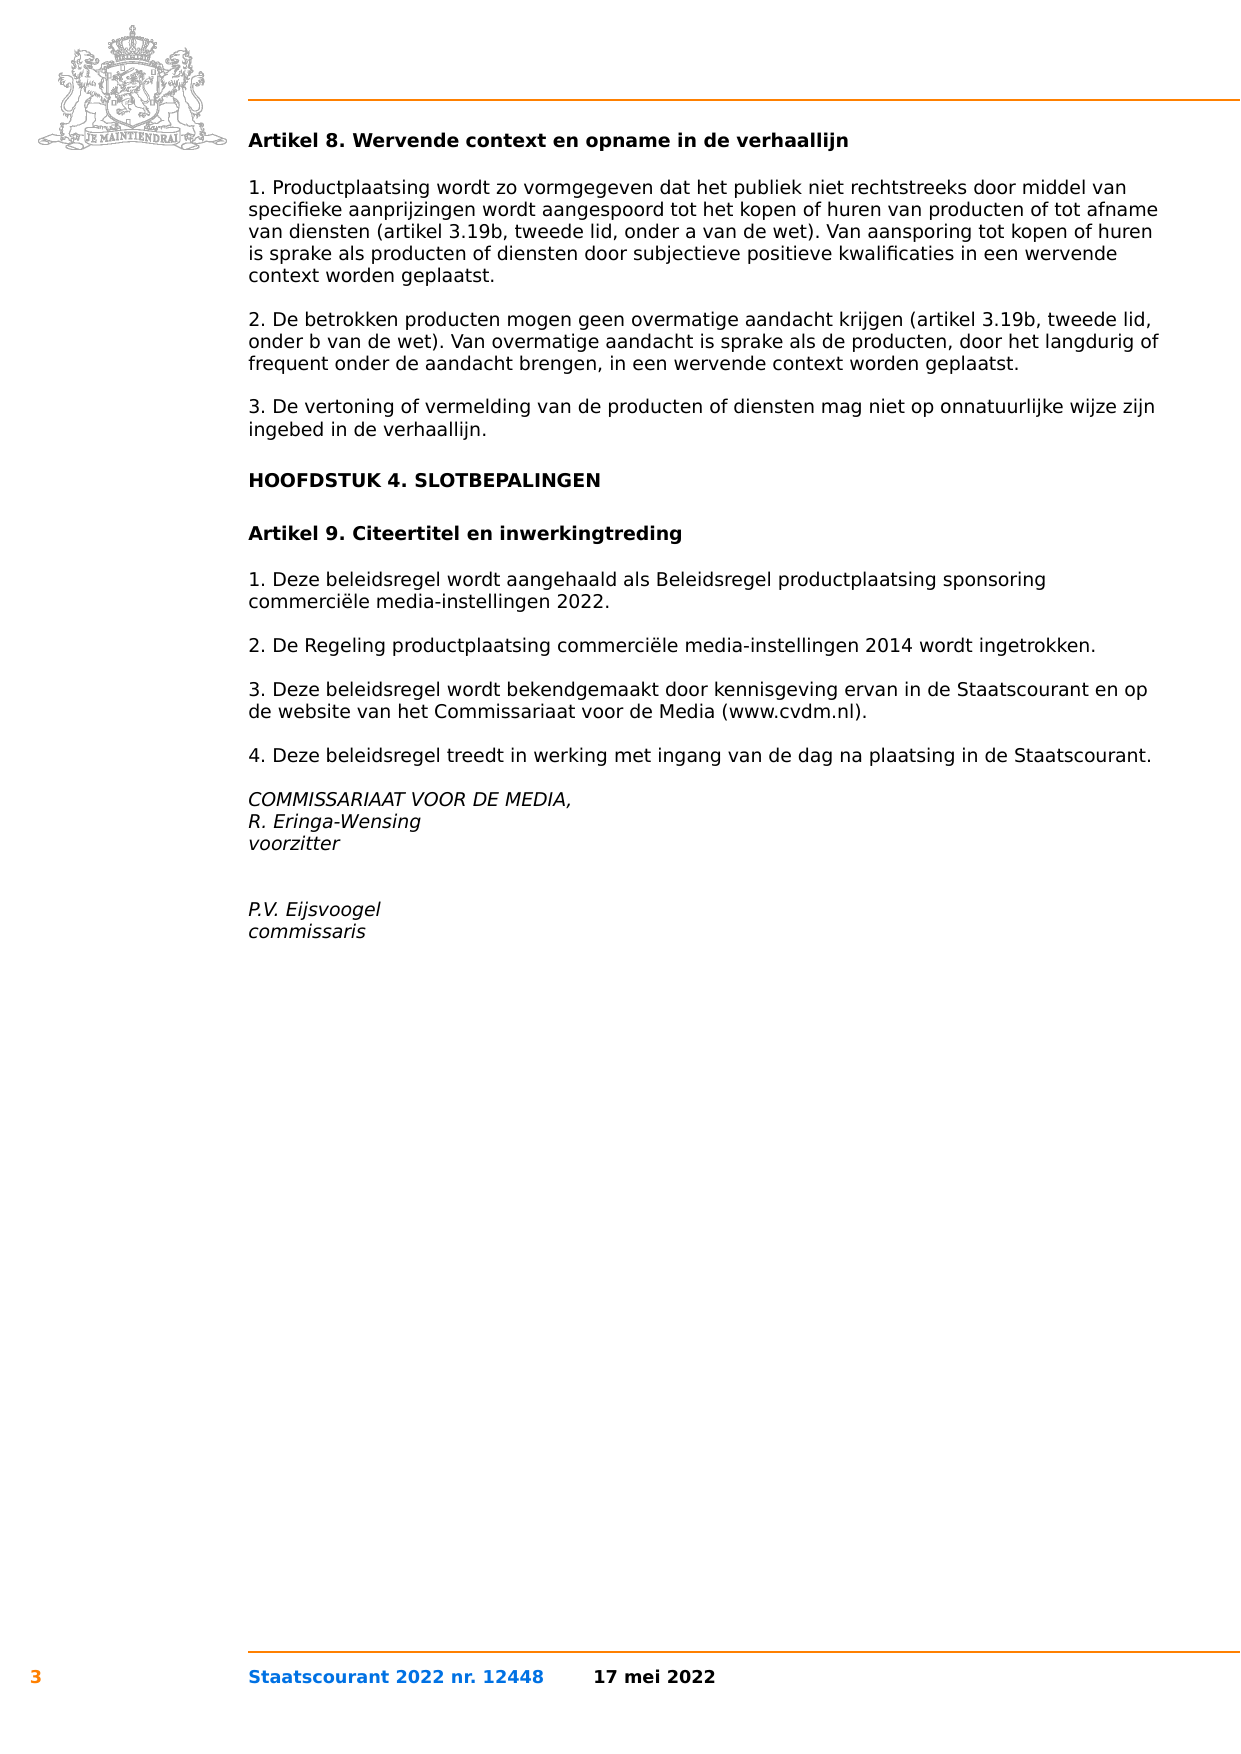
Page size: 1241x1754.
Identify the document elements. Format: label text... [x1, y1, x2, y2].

text COMMISSARIAAT VOOR DE MEDIA, R. Eringa-Wensing voorzitter [248, 789, 1163, 855]
text 1. Productplaatsing wordt zo vormgegeven dat het publiek niet rechtstreeks door middel van specifieke aanprijzingen wordt aangespoord tot het kopen of huren van producten of tot afname van diensten (artikel 3.19b, tweede lid, onder a van de wet). Van aansporing tot kopen of huren is sprake als producten of diensten door subjectieve positieve kwalificaties in een wervende context worden geplaatst. [248, 177, 1163, 287]
text 2. De betrokken producten mogen geen overmatige aandacht krijgen (artikel 3.19b, tweede lid, onder b van de wet). Van overmatige aandacht is sprake als de producten, door het langdurig of frequent onder de aandacht brengen, in een wervende context worden geplaatst. [248, 309, 1163, 374]
subtitle Artikel 9. Citeertitel en inwerkingtreding [248, 522, 1163, 544]
text 4. Deze beleidsregel treedt in werking met ingang van de dag na plaatsing in de Staatscourant. [248, 745, 1163, 767]
text 3. Deze beleidsregel wordt bekendgemaakt door kennisgeving ervan in de Staatscourant en op de website van het Commissariaat voor de Media (www.cvdm.nl). [248, 679, 1163, 723]
text 1. Deze beleidsregel wordt aangehaald als Beleidsregel productplaatsing sponsoring commerciële media-instellingen 2022. [248, 569, 1163, 613]
subtitle HOOFDSTUK 4. SLOTBEPALINGEN [248, 470, 1163, 492]
text 3. De vertoning of vermelding van de producten of diensten mag niet op onnatuurlijke wijze zijn ingebed in de verhaallijn. [248, 396, 1163, 440]
text P.V. Eijsvoogel commissaris [248, 877, 1163, 942]
subtitle Artikel 8. Wervende context en opname in de verhaallijn [248, 130, 1163, 152]
picture [38, 25, 227, 150]
text 2. De Regeling productplaatsing commerciële media-instellingen 2014 wordt ingetrokken. [248, 635, 1163, 657]
